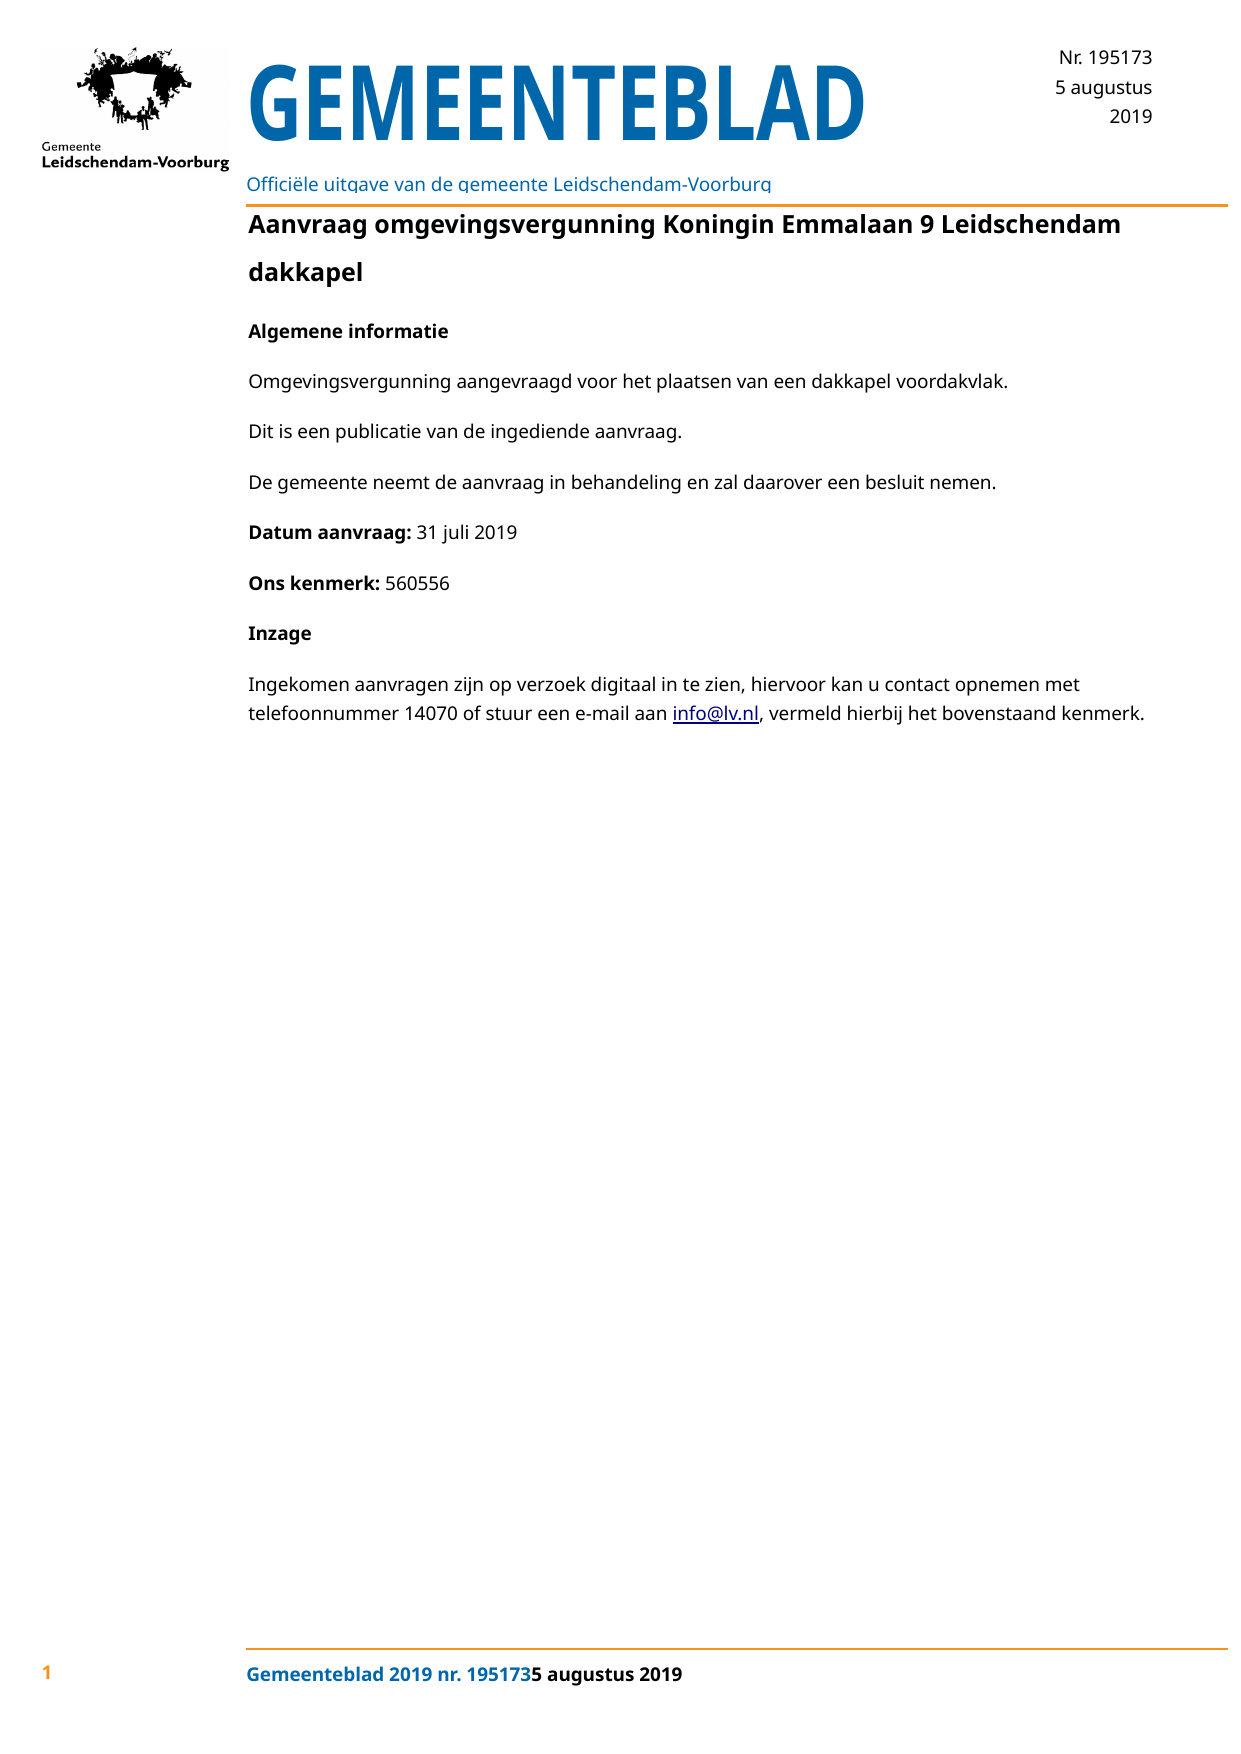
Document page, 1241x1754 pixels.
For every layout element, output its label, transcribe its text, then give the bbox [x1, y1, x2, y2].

text Aanvraag omgevingsvergunning Koningin Emmalaan 9 Leidschendam dakkapel [248, 207, 1152, 288]
text Algemene informatie [248, 318, 1152, 344]
text Inzage [248, 620, 1152, 646]
picture [41, 47, 231, 172]
text Ingekomen aanvragen zijn op verzoek digitaal in te zien, hiervoor kan u contact opnemen met telefoonnummer 14070 of stuur een e-mail aan info@lv.nl, vermeld hierbij het bovenstaand kenmerk. [248, 671, 1152, 726]
text Datum aanvraag: 31 juli 2019 [248, 519, 1152, 545]
text Ons kenmerk: 560556 [248, 570, 1152, 596]
text De gemeente neemt de aanvraag in behandeling en zal daarover een besluit nemen. [248, 469, 1152, 495]
text Dit is een publicatie van de ingediende aanvraag. [248, 419, 1152, 444]
text Omgevingsvergunning aangevraagd voor het plaatsen van een dakkapel voordakvlak. [248, 368, 1152, 394]
